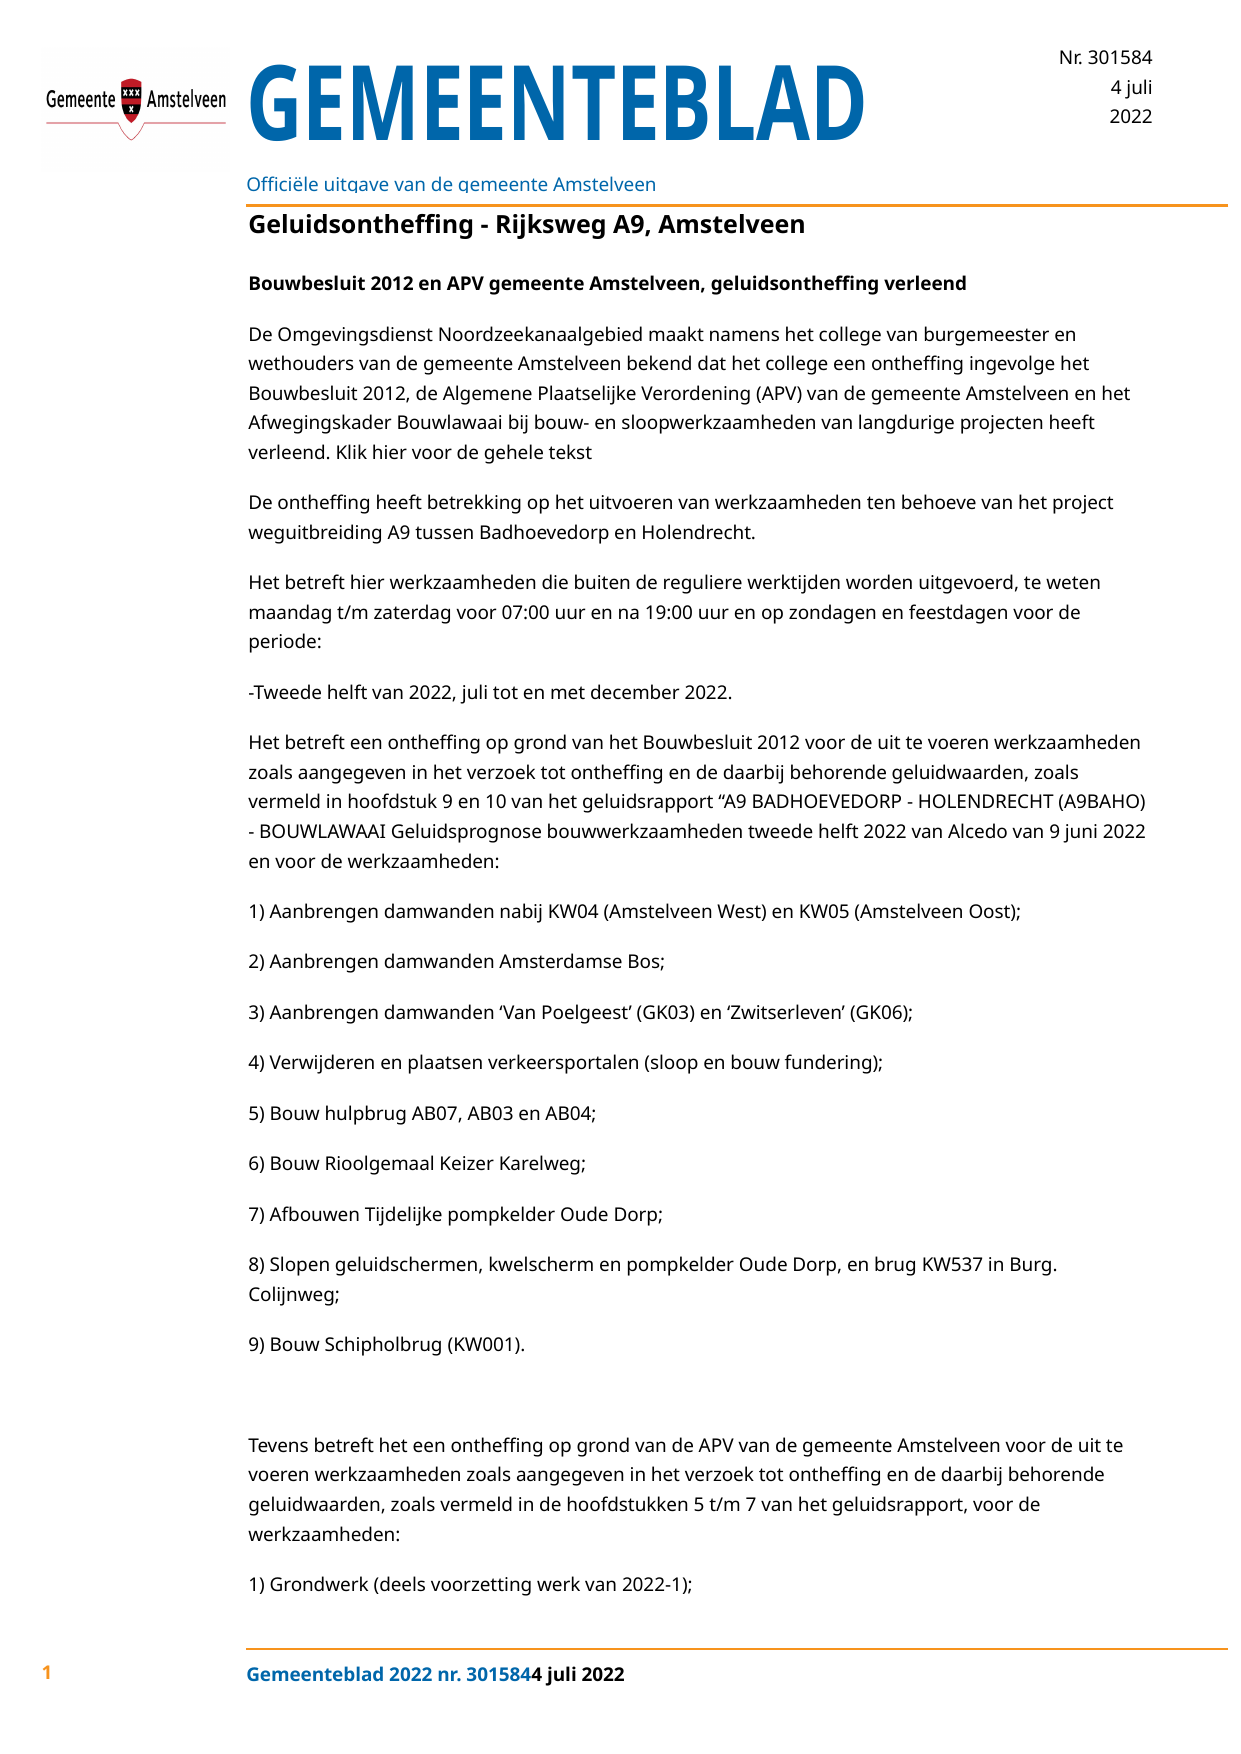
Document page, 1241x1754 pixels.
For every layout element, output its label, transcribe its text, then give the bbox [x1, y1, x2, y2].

text 5) Bouw hulpbrug AB07, AB03 en AB04; [248, 1100, 1152, 1126]
text Het betreft hier werkzaamheden die buiten de reguliere werktijden worden uitgevoerd, te weten maandag t/m zaterdag voor 07:00 uur en na 19:00 uur en op zondagen en feestdagen voor de periode: [248, 569, 1152, 654]
text -Tweede helft van 2022, juli tot en met december 2022. [248, 679, 1152, 705]
text Bouwbesluit 2012 en APV gemeente Amstelveen, geluidsontheffing verleend [248, 270, 1152, 296]
text Geluidsontheffing - Rijksweg A9, Amstelveen [248, 207, 1152, 241]
text 2) Aanbrengen damwanden Amsterdamse Bos; [248, 949, 1152, 974]
text 4) Verwijderen en plaatsen verkeersportalen (sloop en bouw fundering); [248, 1049, 1152, 1075]
text Tevens betreft het een ontheffing op grond van de APV van de gemeente Amstelveen voor de uit te voeren werkzaamheden zoals aangegeven in het verzoek tot ontheffing en de daarbij behorende geluidwaarden, zoals vermeld in de hoofdstukken 5 t/m 7 van het geluidsrapport, voor de werkzaamheden: [248, 1432, 1152, 1546]
text 9) Bouw Schipholbrug (KW001). [248, 1331, 1152, 1357]
text De Omgevingsdienst Noordzeekanaalgebied maakt namens het college van burgemeester en wethouders van de gemeente Amstelveen bekend dat het college een ontheffing ingevolge het Bouwbesluit 2012, de Algemene Plaatselijke Verordening (APV) van de gemeente Amstelveen en het Afwegingskader Bouwlawaai bij bouw- en sloopwerkzaamheden van langdurige projecten heeft verleend. Klik hier voor de gehele tekst [248, 321, 1152, 465]
text De ontheffing heeft betrekking op het uitvoeren van werkzaamheden ten behoeve van het project weguitbreiding A9 tussen Badhoevedorp en Holendrecht. [248, 489, 1152, 545]
text Het betreft een ontheffing op grond van het Bouwbesluit 2012 voor de uit te voeren werkzaamheden zoals aangegeven in het verzoek tot ontheffing en de daarbij behorende geluidwaarden, zoals vermeld in hoofdstuk 9 en 10 van het geluidsrapport “A9 BADHOEVEDORP - HOLENDRECHT (A9BAHO) - BOUWLAWAAI Geluidsprognose bouwwerkzaamheden tweede helft 2022 van Alcedo van 9 juni 2022 en voor de werkzaamheden: [248, 729, 1152, 873]
text 3) Aanbrengen damwanden ‘Van Poelgeest’ (GK03) en ‘Zwitserleven’ (GK06); [248, 999, 1152, 1025]
text 1) Aanbrengen damwanden nabij KW04 (Amstelveen West) en KW05 (Amstelveen Oost); [248, 898, 1152, 924]
picture [41, 47, 231, 172]
text 8) Slopen geluidschermen, kwelscherm en pompkelder Oude Dorp, en brug KW537 in Burg. Colijnweg; [248, 1251, 1152, 1306]
text 6) Bouw Rioolgemaal Keizer Karelweg; [248, 1150, 1152, 1176]
text 7) Afbouwen Tijdelijke pompkelder Oude Dorp; [248, 1201, 1152, 1226]
text 1) Grondwerk (deels voorzetting werk van 2022-1); [248, 1571, 1152, 1597]
